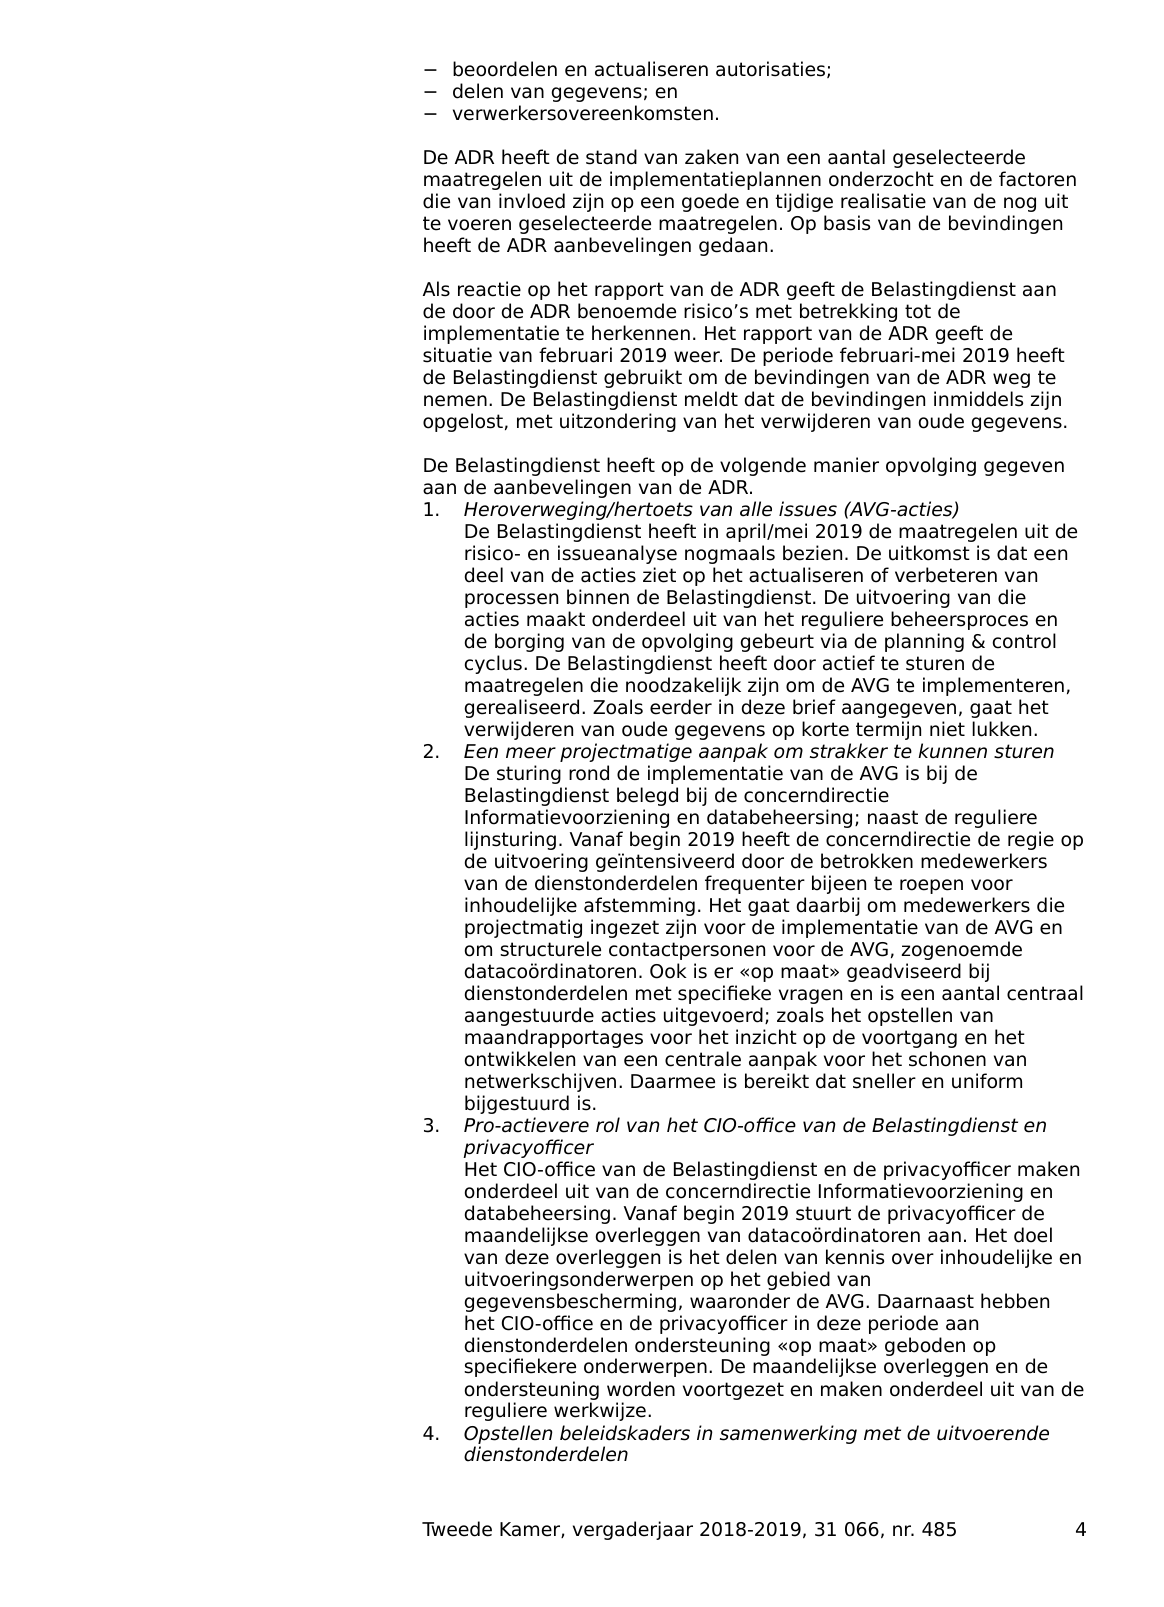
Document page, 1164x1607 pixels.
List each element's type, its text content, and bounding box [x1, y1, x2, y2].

text 1. Heroverweging/hertoets van alle issues (AVG-acties) [422, 499, 1087, 521]
text De sturing rond de implementatie van de AVG is bij de Belastingdienst belegd bij de concerndirectie Informatievoorziening en databeheersing; naast de reguliere lijnsturing. Vanaf begin 2019 heeft de concerndirectie de regie op de uitvoering geïntensiveerd door de betrokken medewerkers van de dienstonderdelen frequenter bijeen te roepen voor inhoudelijke afstemming. Het gaat daarbij om medewerkers die projectmatig ingezet zijn voor de implementatie van de AVG en om structurele contactpersonen voor de AVG, zogenoemde datacoördinatoren. Ook is er «op maat» geadviseerd bij dienstonderdelen met specifieke vragen en is een aantal centraal aangestuurde acties uitgevoerd; zoals het opstellen van maandrapportages voor het inzicht op de voortgang en het ontwikkelen van een centrale aanpak voor het schonen van netwerkschijven. Daarmee is bereikt dat sneller en uniform bijgestuurd is. [464, 763, 1087, 1115]
text Als reactie op het rapport van de ADR geeft de Belastingdienst aan de door de ADR benoemde risico’s met betrekking tot de implementatie te herkennen. Het rapport van de ADR geeft de situatie van februari 2019 weer. De periode februari-mei 2019 heeft de Belastingdienst gebruikt om de bevindingen van de ADR weg te nemen. De Belastingdienst meldt dat de bevindingen inmiddels zijn opgelost, met uitzondering van het verwijderen van oude gegevens. [422, 279, 1087, 433]
text − verwerkersovereenkomsten. [422, 103, 1087, 125]
text − beoordelen en actualiseren autorisaties; [422, 59, 1087, 81]
text Het CIO-office van de Belastingdienst en de privacyofficer maken onderdeel uit van de concerndirectie Informatievoorziening en databeheersing. Vanaf begin 2019 stuurt de privacyofficer de maandelijkse overleggen van datacoördinatoren aan. Het doel van deze overleggen is het delen van kennis over inhoudelijke en uitvoeringsonderwerpen op het gebied van gegevensbescherming, waaronder de AVG. Daarnaast hebben het CIO-office en de privacyofficer in deze periode aan dienstonderdelen ondersteuning «op maat» geboden op specifiekere onderwerpen. De maandelijkse overleggen en de ondersteuning worden voortgezet en maken onderdeel uit van de reguliere werkwijze. [464, 1159, 1087, 1422]
text − delen van gegevens; en [422, 81, 1087, 103]
text 3. Pro-actievere rol van het CIO-office van de Belastingdienst en privacyofficer [422, 1115, 1087, 1159]
text 2. Een meer projectmatige aanpak om strakker te kunnen sturen [422, 741, 1087, 763]
text De Belastingdienst heeft op de volgende manier opvolging gegeven aan de aanbevelingen van de ADR. [422, 455, 1087, 499]
text 4. Opstellen beleidskaders in samenwerking met de uitvoerende dienstonderdelen [422, 1422, 1087, 1466]
text De ADR heeft de stand van zaken van een aantal geselecteerde maatregelen uit de implementatieplannen onderzocht en de factoren die van invloed zijn op een goede en tijdige realisatie van de nog uit te voeren geselecteerde maatregelen. Op basis van de bevindingen heeft de ADR aanbevelingen gedaan. [422, 147, 1087, 257]
text De Belastingdienst heeft in april/mei 2019 de maatregelen uit de risico- en issueanalyse nogmaals bezien. De uitkomst is dat een deel van de acties ziet op het actualiseren of verbeteren van processen binnen de Belastingdienst. De uitvoering van die acties maakt onderdeel uit van het reguliere beheersproces en de borging van de opvolging gebeurt via de planning & control cyclus. De Belastingdienst heeft door actief te sturen de maatregelen die noodzakelijk zijn om de AVG te implementeren, gerealiseerd. Zoals eerder in deze brief aangegeven, gaat het verwijderen van oude gegevens op korte termijn niet lukken. [464, 521, 1087, 741]
